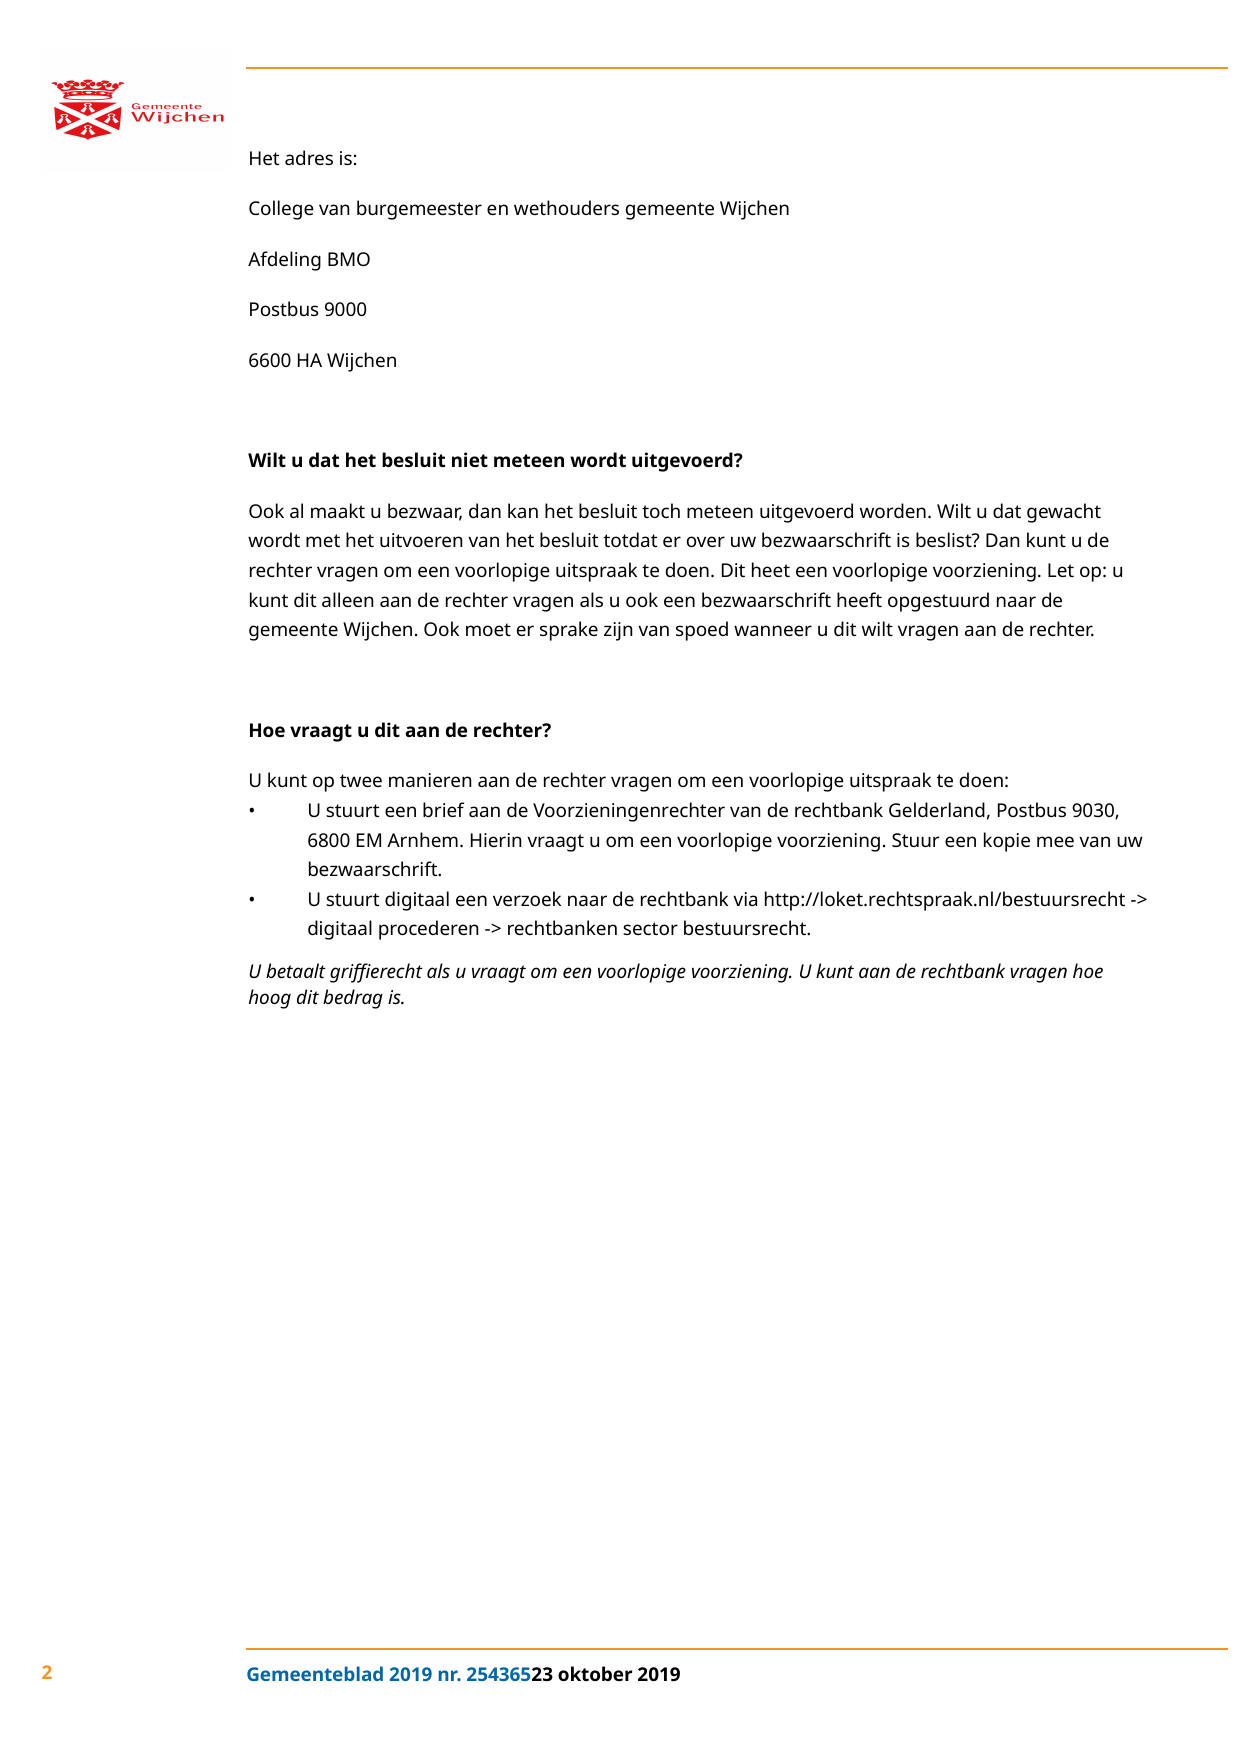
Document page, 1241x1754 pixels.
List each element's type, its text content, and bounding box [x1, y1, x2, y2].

text College van burgemeester en wethouders gemeente Wijchen [248, 196, 1152, 221]
text U kunt op twee manieren aan de rechter vragen om een voorlopige uitspraak te doen: [248, 768, 1152, 793]
text Postbus 9000 [248, 296, 1152, 322]
text Afdeling BMO [248, 246, 1152, 272]
text Wilt u dat het besluit niet meteen wordt uitgevoerd? [248, 448, 1152, 473]
text Ook al maakt u bezwaar, dan kan het besluit toch meteen uitgevoerd worden. Wilt u dat gewacht wordt met het uitvoeren van het besluit totdat er over uw bezwaarschrift is beslist? Dan kunt u de rechter vragen om een voorlopige uitspraak te doen. Dit heet een voorlopige voorziening. Let op: u kunt dit alleen aan de rechter vragen als u ook een bezwaarschrift heeft opgestuurd naar de gemeente Wijchen. Ook moet er sprake zijn van spoed wanneer u dit wilt vragen aan de rechter. [248, 498, 1152, 642]
text Hoe vraagt u dit aan de rechter? [248, 717, 1152, 743]
list U stuurt digitaal een verzoek naar de rechtbank via http://loket.rechtspraak.nl/bestuursrecht -> digitaal procederen -> rechtbanken sector bestuursrecht. [248, 886, 1152, 941]
text Het adres is: [248, 145, 1152, 171]
text U betaalt griffierecht als u vraagt om een voorlopige voorziening. U kunt aan de rechtbank vragen hoe hoog dit bedrag is. [248, 959, 1152, 1010]
list U stuurt een brief aan de Voorzieningenrechter van de rechtbank Gelderland, Postbus 9030, 6800 EM Arnhem. Hierin vraagt u om een voorlopige voorziening. Stuur een kopie mee van uw bezwaarschrift. [248, 797, 1152, 882]
text 6600 HA Wijchen [248, 347, 1152, 373]
picture [41, 47, 231, 172]
